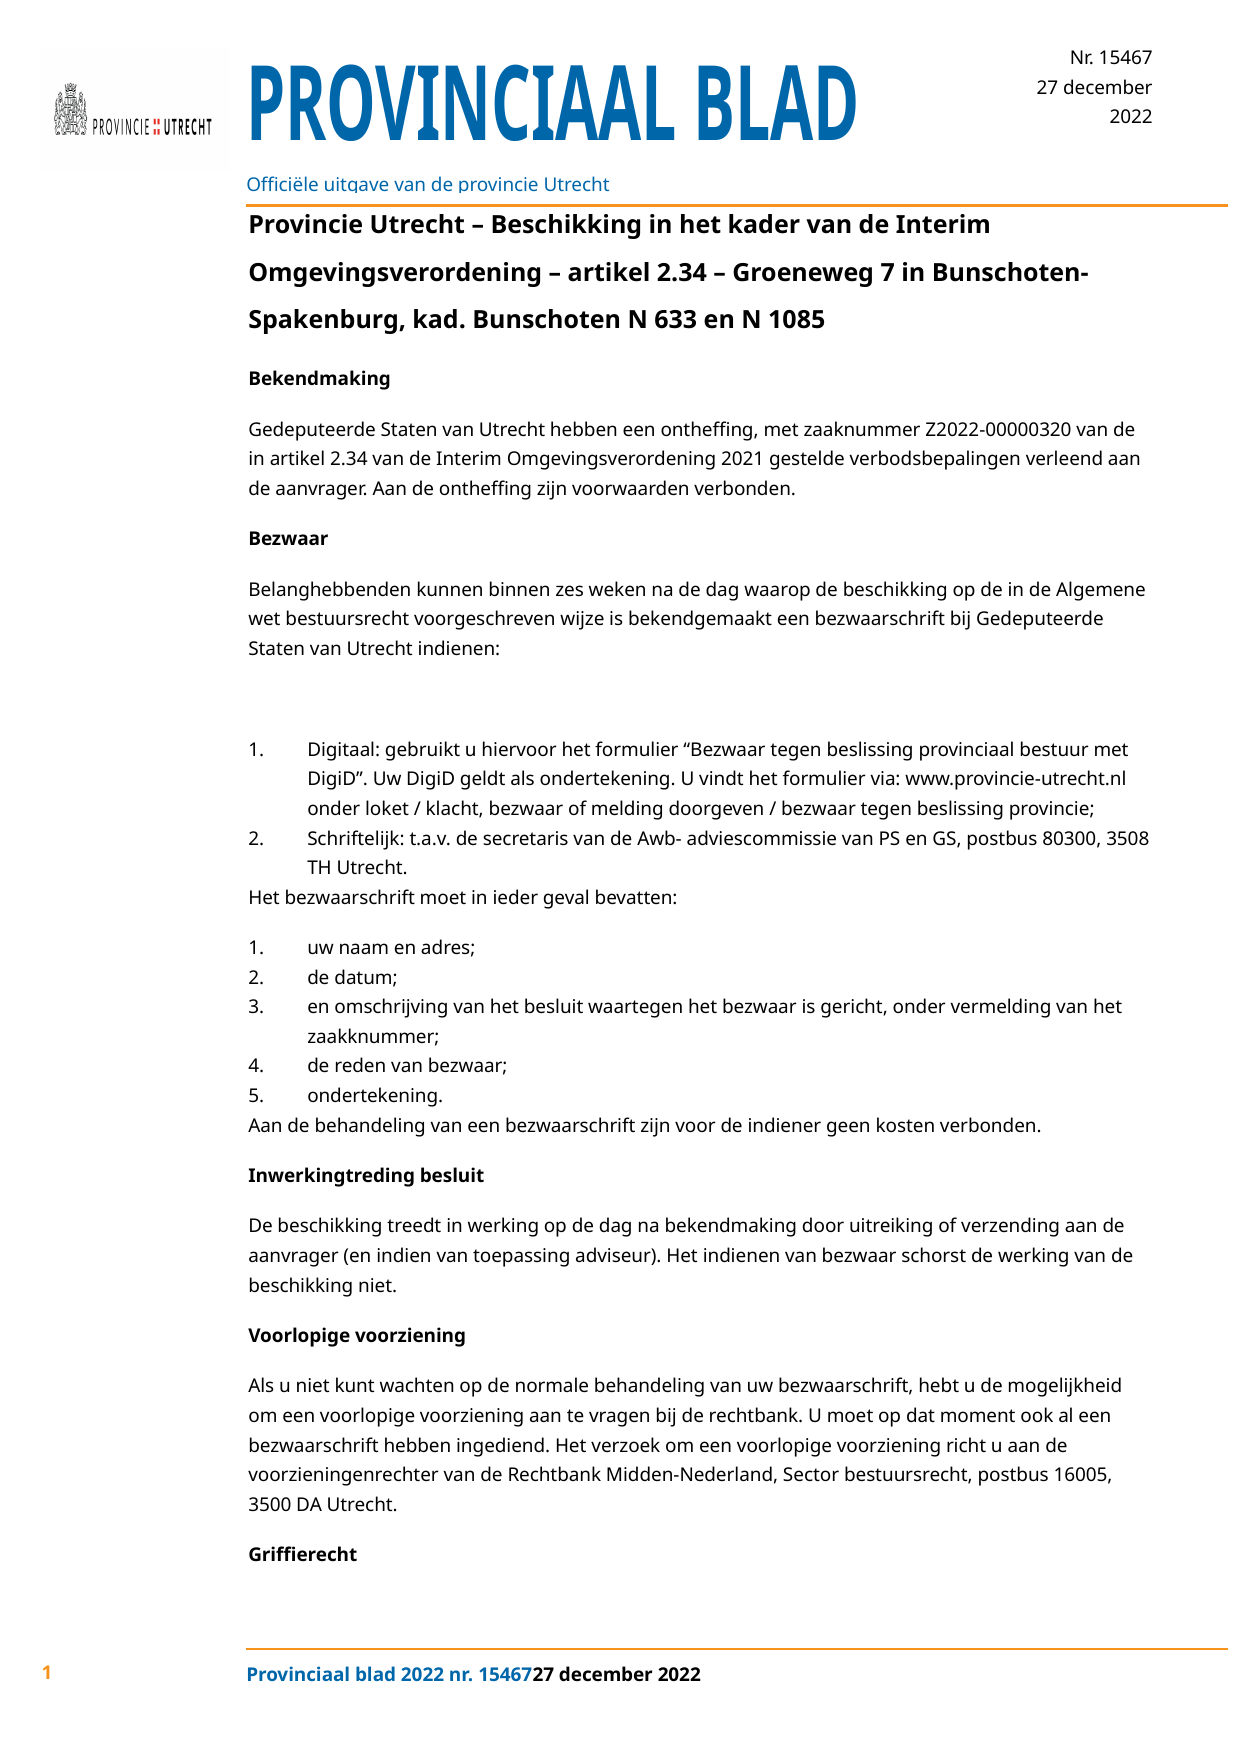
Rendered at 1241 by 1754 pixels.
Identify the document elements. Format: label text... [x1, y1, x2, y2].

text Het bezwaarschrift moet in ieder geval bevatten: [248, 884, 1152, 909]
list de datum; [248, 964, 1152, 989]
text Belanghebbenden kunnen binnen zes weken na de dag waarop de beschikking op de in de Algemene wet bestuursrecht voorgeschreven wijze is bekendgemaakt een bezwaarschrift bij Gedeputeerde Staten van Utrecht indienen: [248, 576, 1152, 661]
text Voorlopige voorziening [248, 1322, 1152, 1348]
text Inwerkingtreding besluit [248, 1162, 1152, 1188]
text Als u niet kunt wachten op de normale behandeling van uw bezwaarschrift, hebt u de mogelijkheid om een voorlopige voorziening aan te vragen bij de rechtbank. U moet op dat moment ook al een bezwaarschrift hebben ingediend. Het verzoek om een voorlopige voorziening richt u aan de voorzieningenrechter van de Rechtbank Midden-Nederland, Sector bestuursrecht, postbus 16005, 3500 DA Utrecht. [248, 1373, 1152, 1517]
text Bezwaar [248, 526, 1152, 551]
text De beschikking treedt in werking op de dag na bekendmaking door uitreiking of verzending aan de aanvrager (en indien van toepassing adviseur). Het indienen van bezwaar schorst de werking van de beschikking niet. [248, 1213, 1152, 1297]
list de reden van bezwaar; [248, 1053, 1152, 1078]
list uw naam en adres; [248, 934, 1152, 960]
text Gedeputeerde Staten van Utrecht hebben een ontheffing, met zaaknummer Z2022-00000320 van de in artikel 2.34 van de Interim Omgevingsverordening 2021 gestelde verbodsbepalingen verleend aan de aanvrager. Aan de ontheffing zijn voorwaarden verbonden. [248, 416, 1152, 501]
list en omschrijving van het besluit waartegen het bezwaar is gericht, onder vermelding van het zaakknummer; [248, 993, 1152, 1049]
list ondertekening. [248, 1082, 1152, 1108]
text Provincie Utrecht – Beschikking in het kader van de Interim Omgevingsverordening – artikel 2.34 – Groeneweg 7 in Bunschoten-Spakenburg, kad. Bunschoten N 633 en N 1085 [248, 207, 1152, 336]
list Digitaal: gebruikt u hiervoor het formulier “Bezwaar tegen beslissing provinciaal bestuur met DigiD”. Uw DigiD geldt als ondertekening. U vindt het formulier via: www.provincie-utrecht.nl onder loket / klacht, bezwaar of melding doorgeven / bezwaar tegen beslissing provincie; [248, 736, 1152, 821]
text Aan de behandeling van een bezwaarschrift zijn voor de indiener geen kosten verbonden. [248, 1112, 1152, 1137]
text Griffierecht [248, 1541, 1152, 1567]
text Bekendmaking [248, 366, 1152, 391]
list Schriftelijk: t.a.v. de secretaris van de Awb- adviescommissie van PS en GS, postbus 80300, 3508 TH Utrecht. [248, 825, 1152, 880]
picture [41, 47, 231, 172]
